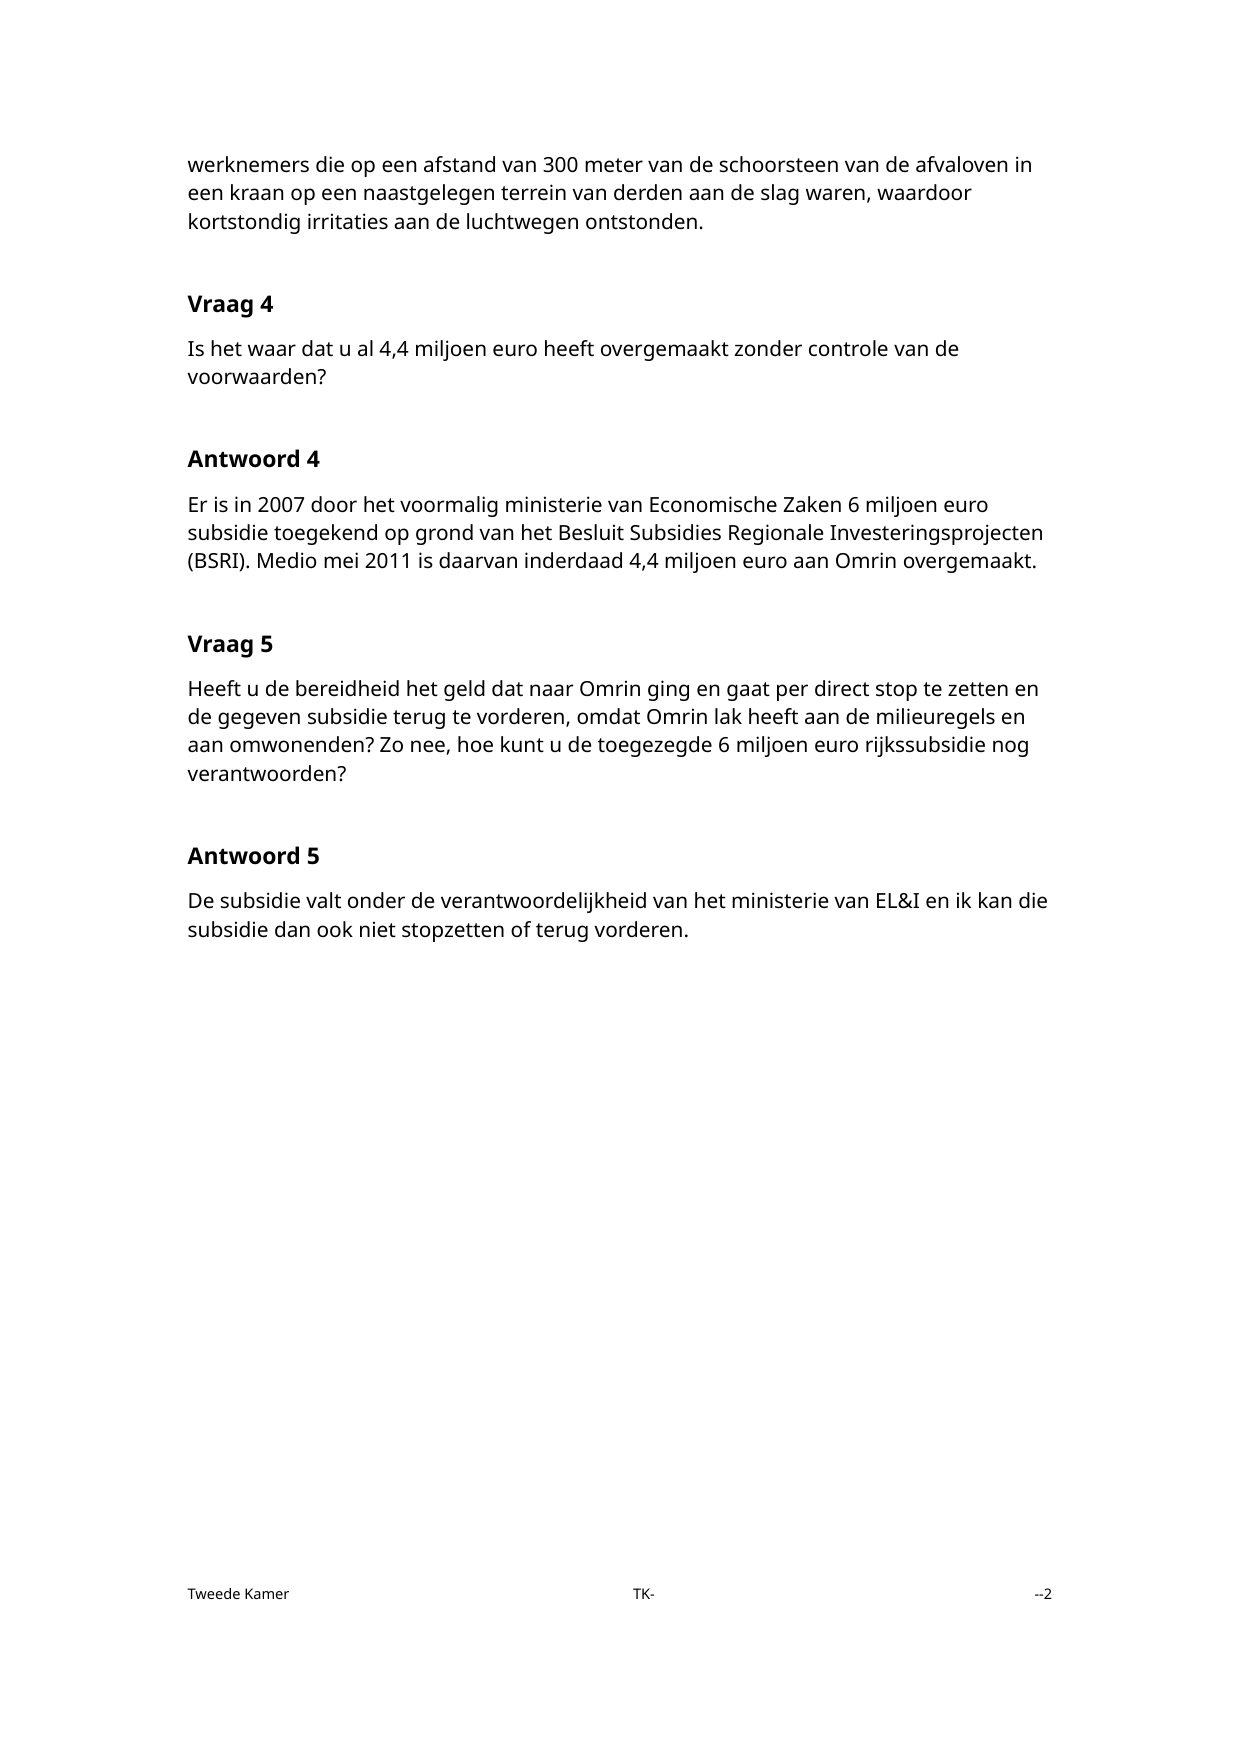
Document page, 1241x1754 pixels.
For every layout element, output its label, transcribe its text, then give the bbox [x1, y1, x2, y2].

text werknemers die op een afstand van 300 meter van de schoorsteen van de afvaloven in een kraan op een naastgelegen terrein van derden aan de slag waren, waardoor kortstondig irritaties aan de luchtwegen ontstonden. [187, 150, 1053, 235]
text Heeft u de bereidheid het geld dat naar Omrin ging en gaat per direct stop te zetten en de gegeven subsidie terug te vorderen, omdat Omrin lak heeft aan de milieuregels en aan omwonenden? Zo nee, hoe kunt u de toegezegde 6 miljoen euro rijkssubsidie nog verantwoorden? [187, 674, 1053, 787]
subtitle Vraag 4 [187, 288, 1053, 319]
subtitle Antwoord 4 [187, 443, 1053, 475]
subtitle Vraag 5 [187, 627, 1053, 659]
subtitle Antwoord 5 [187, 840, 1053, 871]
text Is het waar dat u al 4,4 miljoen euro heeft overgemaakt zonder controle van de voorwaarden? [187, 334, 1053, 391]
text De subsidie valt onder de verantwoordelijkheid van het ministerie van EL&I en ik kan die subsidie dan ook niet stopzetten of terug vorderen. [187, 886, 1053, 943]
text Er is in 2007 door het voormalig ministerie van Economische Zaken 6 miljoen euro subsidie toegekend op grond van het Besluit Subsidies Regionale Investeringsprojecten (BSRI). Medio mei 2011 is daarvan inderdaad 4,4 miljoen euro aan Omrin overgemaakt. [187, 490, 1053, 575]
